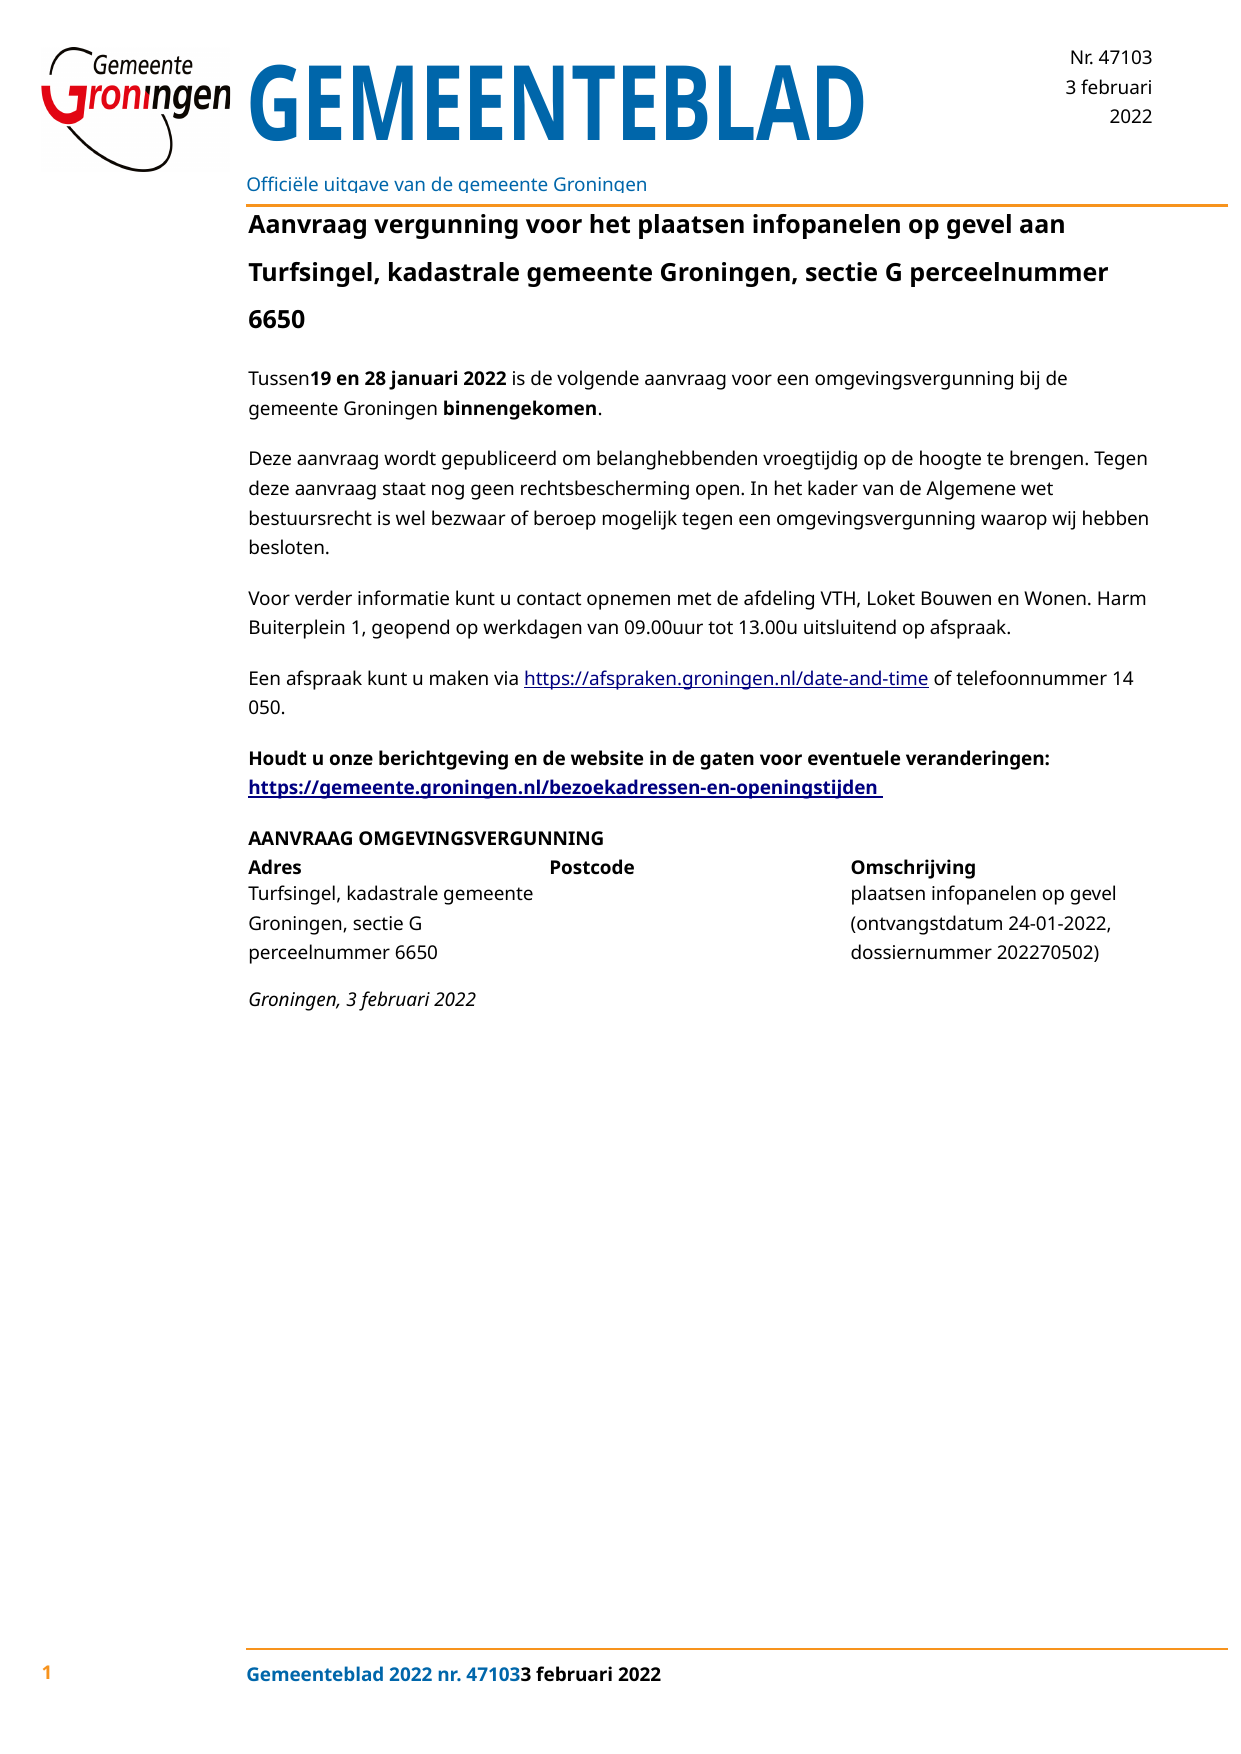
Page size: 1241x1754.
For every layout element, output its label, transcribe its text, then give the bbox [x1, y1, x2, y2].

text Voor verder informatie kunt u contact opnemen met de afdeling VTH, Loket Bouwen en Wonen. Harm Buiterplein 1, geopend op werkdagen van 09.00uur tot 13.00u uitsluitend op afspraak. [248, 585, 1152, 640]
text Houdt u onze berichtgeving en de website in de gaten voor eventuele veranderingen: https://gemeente.groningen.nl/bezoekadressen-en-openingstijden [248, 745, 1152, 800]
text Deze aanvraag wordt gepubliceerd om belanghebbenden vroegtijdig op de hoogte te brengen. Tegen deze aanvraag staat nog geen rechtsbescherming open. In het kader van de Algemene wet bestuursrecht is wel bezwaar of beroep mogelijk tegen een omgevingsvergunning waarop wij hebben besloten. [248, 446, 1152, 560]
text Tussen19 en 28 januari 2022 is de volgende aanvraag voor een omgevingsvergunning bij de gemeente Groningen binnengekomen. [248, 366, 1152, 421]
text Groningen, 3 februari 2022 [248, 986, 1152, 1012]
table_header Postcode [549, 854, 850, 880]
text AANVRAAG OMGEVINGSVERGUNNING [248, 825, 1152, 850]
text Een afspraak kunt u maken via https://afspraken.groningen.nl/date-and-time of telefoonnummer 14 050. [248, 665, 1152, 720]
table_cell [549, 880, 850, 965]
picture [41, 47, 231, 172]
table_cell Turfsingel, kadastrale gemeente Groningen, sectie G perceelnummer 6650 [248, 880, 549, 965]
table_header Adres [248, 854, 549, 880]
text Aanvraag vergunning voor het plaatsen infopanelen op gevel aan Turfsingel, kadastrale gemeente Groningen, sectie G perceelnummer 6650 [248, 207, 1152, 336]
table_header Omschrijving [850, 854, 1152, 880]
table_cell plaatsen infopanelen op gevel (ontvangstdatum 24-01-2022, dossiernummer 202270502) [850, 880, 1152, 965]
